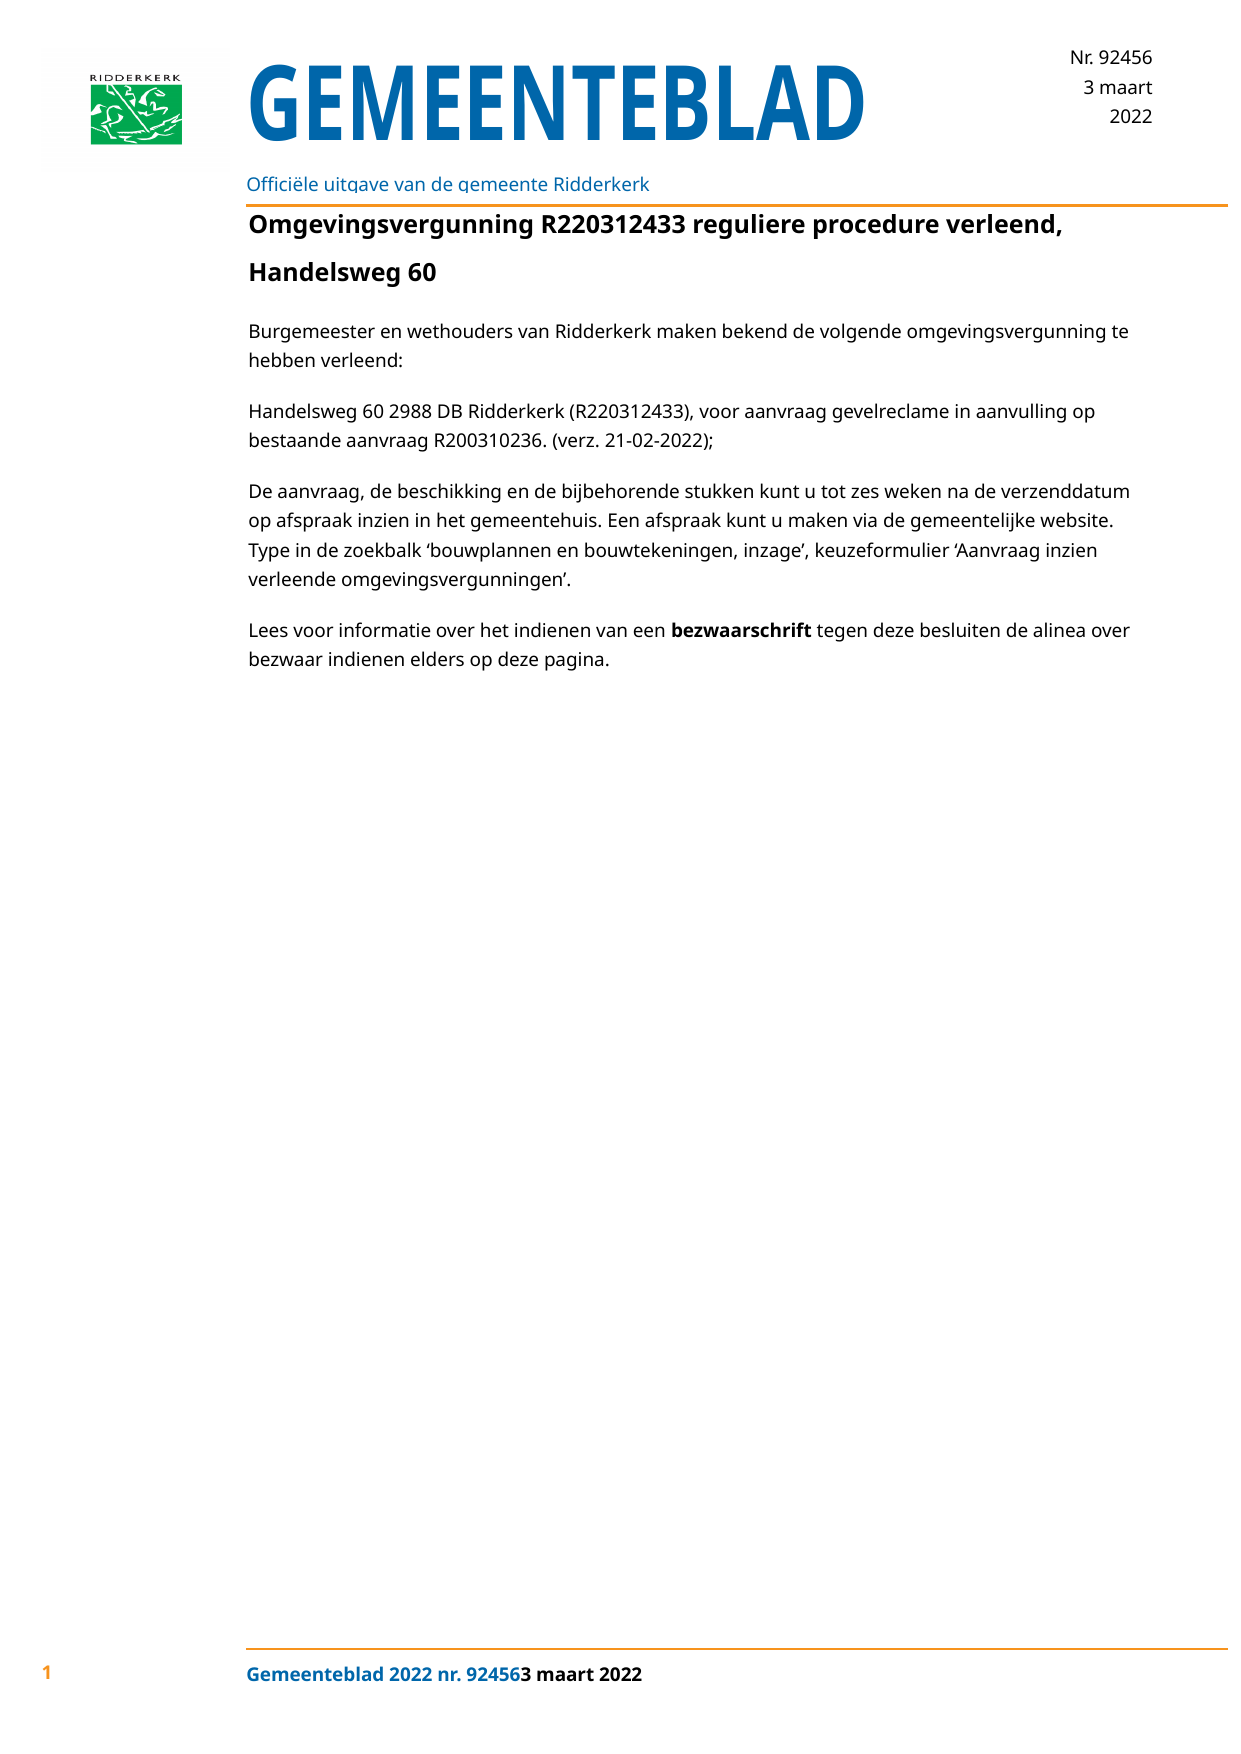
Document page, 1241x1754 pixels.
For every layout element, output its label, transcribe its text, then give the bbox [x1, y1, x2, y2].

text Handelsweg 60 2988 DB Ridderkerk (R220312433), voor aanvraag gevelreclame in aanvulling op bestaande aanvraag R200310236. (verz. 21-02-2022); [248, 398, 1152, 453]
picture [41, 47, 231, 172]
text Lees voor informatie over het indienen van een bezwaarschrift tegen deze besluiten de alinea over bezwaar indienen elders op deze pagina. [248, 617, 1152, 672]
text Burgemeester en wethouders van Ridderkerk maken bekend de volgende omgevingsvergunning te hebben verleend: [248, 318, 1152, 373]
text Omgevingsvergunning R220312433 reguliere procedure verleend, Handelsweg 60 [248, 207, 1152, 288]
text De aanvraag, de beschikking en de bijbehorende stukken kunt u tot zes weken na de verzenddatum op afspraak inzien in het gemeentehuis. Een afspraak kunt u maken via de gemeentelijke website. Type in de zoekbalk ‘bouwplannen en bouwtekeningen, inzage’, keuzeformulier ‘Aanvraag inzien verleende omgevingsvergunningen’. [248, 478, 1152, 592]
